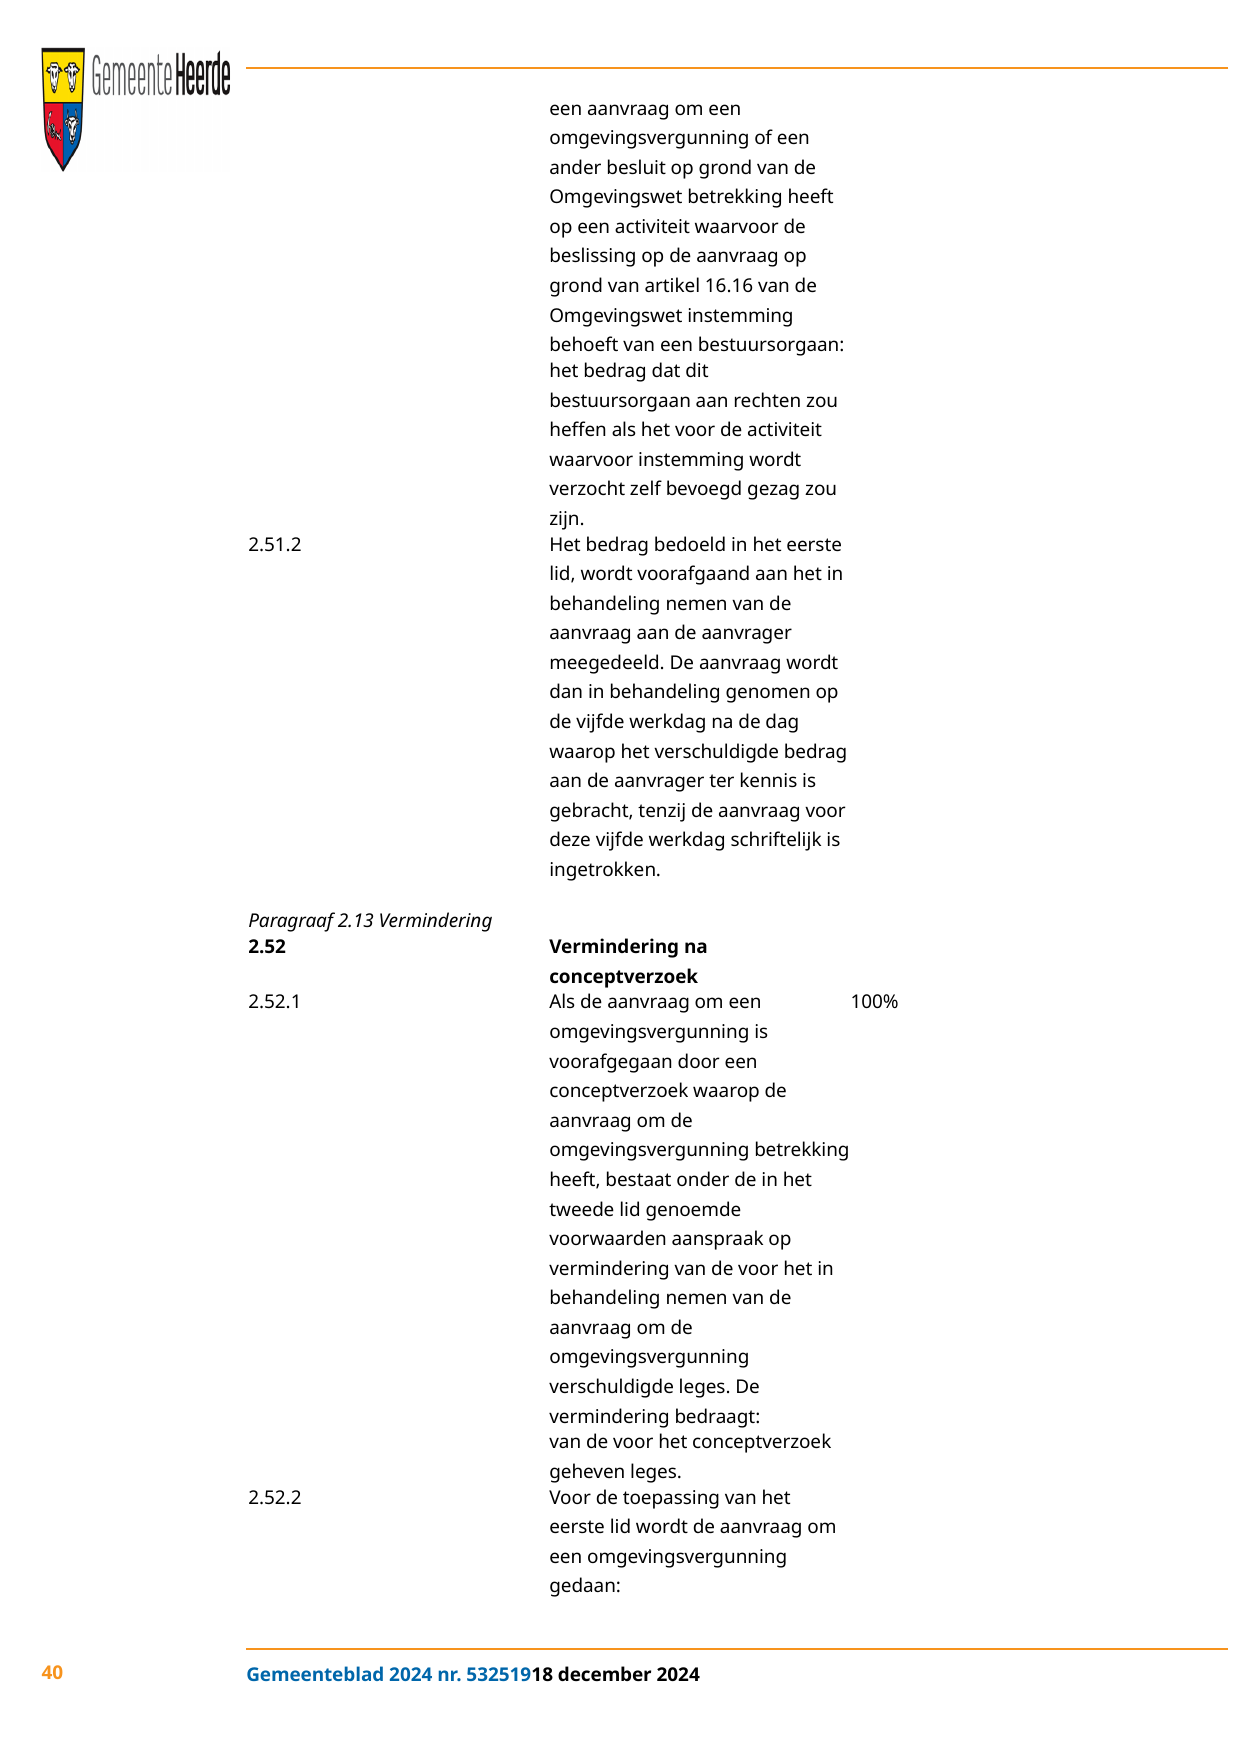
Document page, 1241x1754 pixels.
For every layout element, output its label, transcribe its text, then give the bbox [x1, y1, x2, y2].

table_cell [248, 882, 549, 908]
table_cell 100% [850, 989, 1152, 1429]
table_cell van de voor het conceptverzoek geheven leges. [549, 1429, 850, 1484]
table_cell 2.52 [248, 934, 549, 989]
table_cell Het bedrag bedoeld in het eerste lid, wordt voorafgaand aan het in behandeling nemen van de aanvraag aan de aanvrager meegedeeld. De aanvraag wordt dan in behandeling genomen op de vijfde werkdag na de dag waarop het verschuldigde bedrag aan de aanvrager ter kennis is gebracht, tenzij de aanvraag voor deze vijfde werkdag schriftelijk is ingetrokken. [549, 531, 850, 882]
table_cell [850, 908, 1152, 933]
table_cell [850, 882, 1152, 908]
table_cell [248, 1429, 549, 1484]
table_cell [850, 1429, 1152, 1484]
table_cell een aanvraag om een omgevingsvergunning of een ander besluit op grond van de Omgevingswet betrekking heeft op een activiteit waarvoor de beslissing op de aanvraag op grond van artikel 16.16 van de Omgevingswet instemming behoeft van een bestuursorgaan: [549, 95, 850, 357]
table_cell [850, 1484, 1152, 1598]
table_cell [850, 934, 1152, 989]
table_cell [850, 531, 1152, 882]
table_cell [549, 882, 850, 908]
picture [41, 47, 231, 172]
table_cell Vermindering na conceptverzoek [549, 934, 850, 989]
table_cell het bedrag dat dit bestuursorgaan aan rechten zou heffen als het voor de activiteit waarvoor instemming wordt verzocht zelf bevoegd gezag zou zijn. [549, 357, 850, 531]
table_cell [248, 95, 549, 357]
table_cell 2.52.1 [248, 989, 549, 1429]
table_cell Paragraaf 2.13 Vermindering [248, 908, 850, 933]
table_cell [850, 95, 1152, 357]
table_cell 2.52.2 [248, 1484, 549, 1598]
table_cell Voor de toepassing van het eerste lid wordt de aanvraag om een omgevingsvergunning gedaan: [549, 1484, 850, 1598]
table_cell [850, 357, 1152, 531]
table_cell Als de aanvraag om een omgevingsvergunning is voorafgegaan door een conceptverzoek waarop de aanvraag om de omgevingsvergunning betrekking heeft, bestaat onder de in het tweede lid genoemde voorwaarden aanspraak op vermindering van de voor het in behandeling nemen van de aanvraag om de omgevingsvergunning verschuldigde leges. De vermindering bedraagt: [549, 989, 850, 1429]
table_cell 2.51.2 [248, 531, 549, 882]
table_cell [248, 357, 549, 531]
